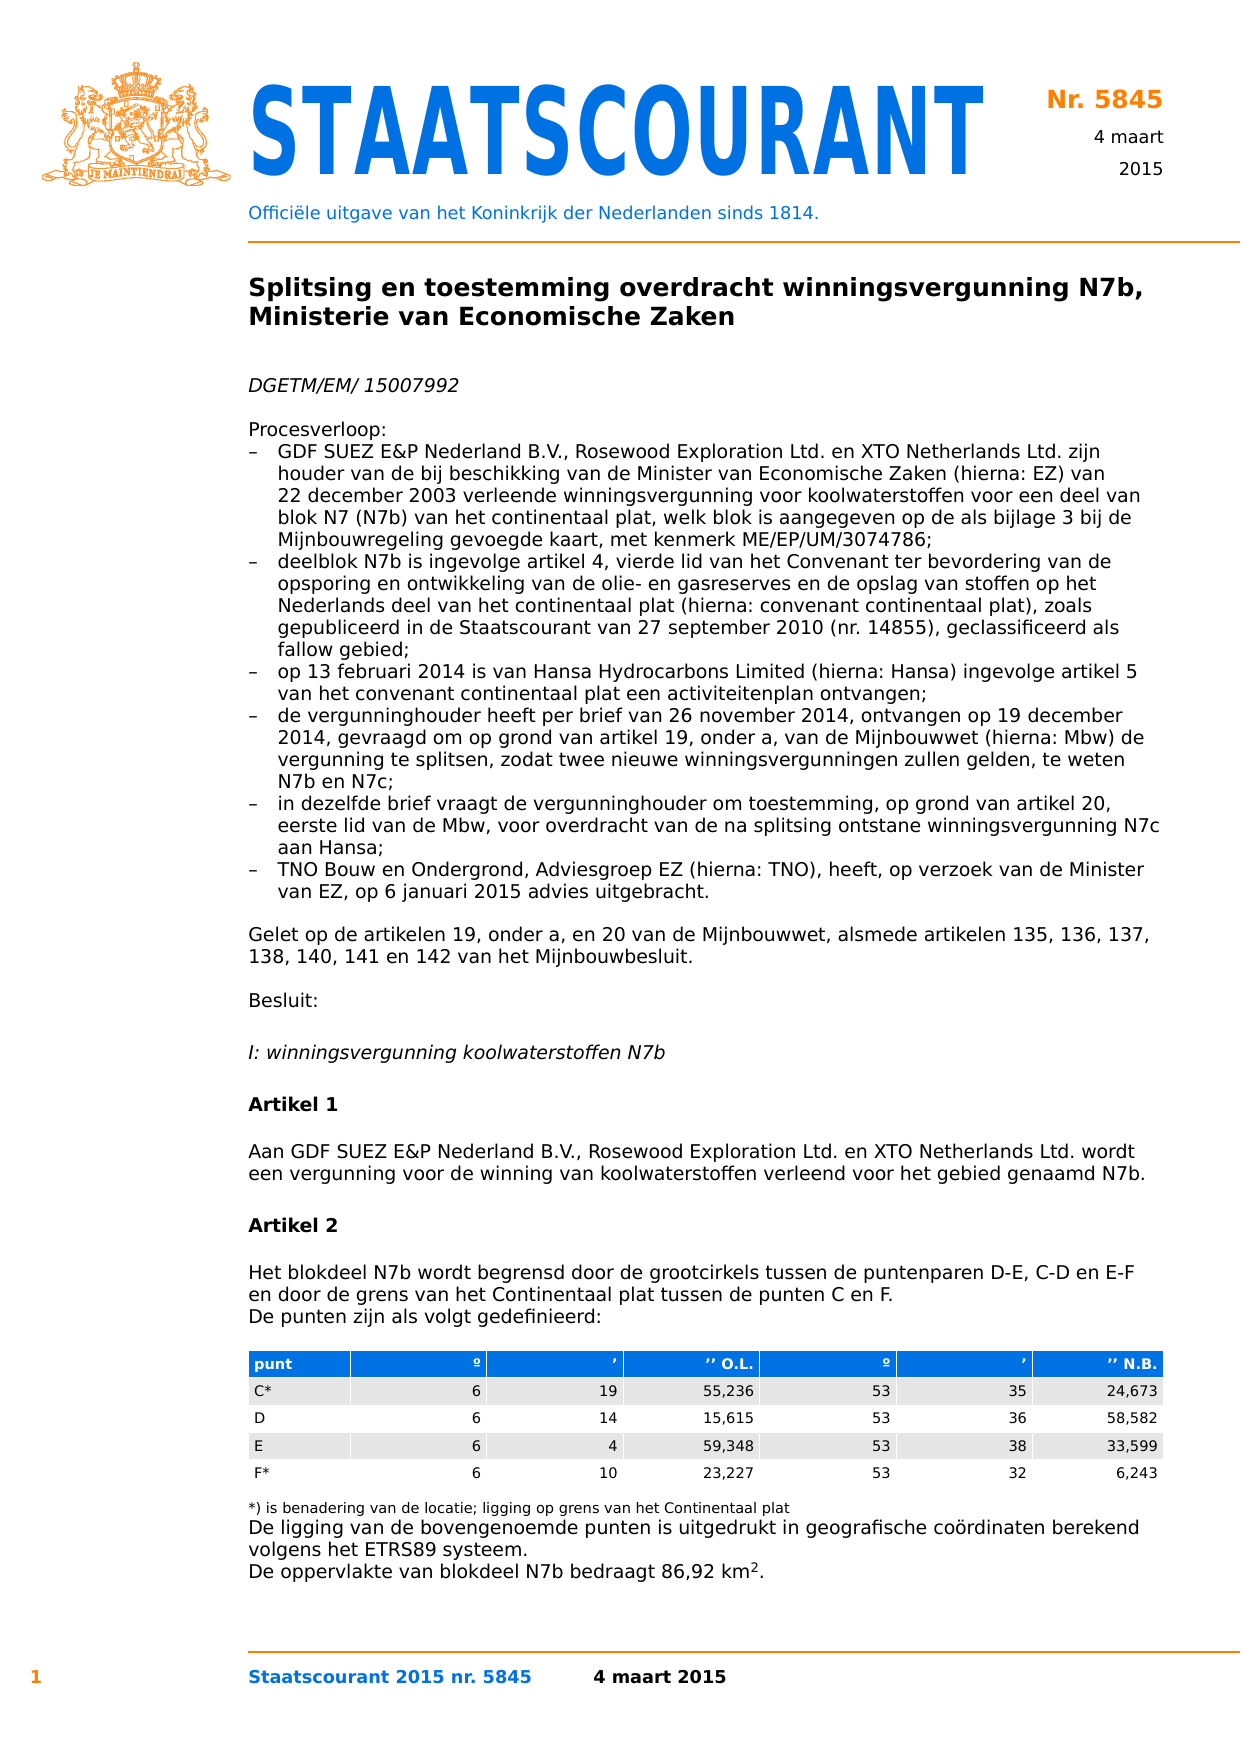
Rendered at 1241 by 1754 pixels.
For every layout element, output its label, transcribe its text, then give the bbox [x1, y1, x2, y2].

table_cell 6,243 [1033, 1461, 1163, 1487]
text – in dezelfde brief vraagt de vergunninghouder om toestemming, op grond van artikel 20, eerste lid van de Mbw, voor overdracht van de na splitsing ontstane winningsvergunning N7c aan Hansa; [248, 793, 1163, 858]
text – op 13 februari 2014 is van Hansa Hydrocarbons Limited (hierna: Hansa) ingevolge artikel 5 van het convenant continentaal plat een activiteitenplan ontvangen; [248, 661, 1163, 705]
table_header ’ [897, 1351, 1032, 1377]
table_cell 15,615 [624, 1406, 759, 1432]
table_header ’’ O.L. [624, 1351, 759, 1377]
table_cell 19 [487, 1378, 623, 1405]
table_cell 36 [897, 1406, 1032, 1432]
subtitle Splitsing en toestemming overdracht winningsvergunning N7b, Ministerie van Economische Zaken [248, 273, 1163, 331]
table_header º [351, 1351, 486, 1377]
text Gelet op de artikelen 19, onder a, en 20 van de Mijnbouwwet, alsmede artikelen 135, 136, 137, 138, 140, 141 en 142 van het Mijnbouwbesluit. [248, 924, 1163, 968]
table_cell 58,582 [1033, 1406, 1163, 1432]
text – deelblok N7b is ingevolge artikel 4, vierde lid van het Convenant ter bevordering van de opsporing en ontwikkeling van de olie- en gasreserves en de opslag van stoffen op het Nederlands deel van het continentaal plat (hierna: convenant continentaal plat), zoals gepubliceerd in de Staatscourant van 27 september 2010 (nr. 14855), geclassificeerd als fallow gebied; [248, 551, 1163, 661]
table_cell E [249, 1433, 350, 1459]
text DGETM/EM/ 15007992 [248, 375, 1163, 397]
table_cell 6 [351, 1406, 486, 1432]
text Besluit: [248, 990, 1163, 1012]
text – GDF SUEZ E&P Nederland B.V., Rosewood Exploration Ltd. en XTO Netherlands Ltd. zijn houder van de bij beschikking van de Minister van Economische Zaken (hierna: EZ) van 22 december 2003 verleende winningsvergunning voor koolwaterstoffen voor een deel van blok N7 (N7b) van het continentaal plat, welk blok is aangegeven op de als bijlage 3 bij de Mijnbouwregeling gevoegde kaart, met kenmerk ME/EP/UM/3074786; [248, 441, 1163, 551]
table_cell 14 [487, 1406, 623, 1432]
table_header ’’ N.B. [1033, 1351, 1163, 1377]
text De oppervlakte van blokdeel N7b bedraagt 86,92 km2. [248, 1561, 1163, 1583]
text Het blokdeel N7b wordt begrensd door de grootcirkels tussen de puntenparen D-E, C-D en E-F en door de grens van het Continentaal plat tussen de punten C en F. [248, 1262, 1163, 1306]
table_cell 24,673 [1033, 1378, 1163, 1405]
table_header ’ [487, 1351, 623, 1377]
text Procesverloop: [248, 419, 1163, 441]
table_cell *) is benadering van de locatie; ligging op grens van het Continentaal plat [248, 1488, 1163, 1517]
table_cell F* [249, 1461, 350, 1487]
table_cell 2015 [998, 153, 1240, 203]
table_cell 23,227 [624, 1461, 759, 1487]
text Aan GDF SUEZ E&P Nederland B.V., Rosewood Exploration Ltd. en XTO Netherlands Ltd. wordt een vergunning voor de winning van koolwaterstoffen verleend voor het gebied genaamd N7b. [248, 1141, 1163, 1185]
table_cell 35 [897, 1378, 1032, 1405]
table_header º [760, 1351, 896, 1377]
table_cell C* [249, 1378, 350, 1405]
table_cell 6 [351, 1378, 486, 1405]
table_header STAATSCOURANT [248, 62, 998, 203]
table_cell 53 [760, 1406, 896, 1432]
table_header punt [249, 1351, 350, 1377]
text De punten zijn als volgt gedefinieerd: [248, 1306, 1163, 1328]
table_cell 53 [760, 1461, 896, 1487]
table_cell 4 maart [998, 121, 1240, 153]
table_cell 6 [351, 1461, 486, 1487]
subtitle I: winningsvergunning koolwaterstoffen N7b [248, 1042, 1163, 1064]
text De ligging van de bovengenoemde punten is uitgedrukt in geografische coördinaten berekend volgens het ETRS89 systeem. [248, 1517, 1163, 1561]
table_cell 55,236 [624, 1378, 759, 1405]
table_cell 33,599 [1033, 1433, 1163, 1459]
table_cell 38 [897, 1433, 1032, 1459]
table_cell 4 [487, 1433, 623, 1459]
subtitle Artikel 2 [248, 1215, 1163, 1237]
subtitle Artikel 1 [248, 1094, 1163, 1116]
table_header [25, 62, 248, 241]
table_cell 6 [351, 1433, 486, 1459]
table_cell 10 [487, 1461, 623, 1487]
table_cell 53 [760, 1433, 896, 1459]
table_cell D [249, 1406, 350, 1432]
text – TNO Bouw en Ondergrond, Adviesgroep EZ (hierna: TNO), heeft, op verzoek van de Minister van EZ, op 6 januari 2015 advies uitgebracht. [248, 858, 1163, 902]
text – de vergunninghouder heeft per brief van 26 november 2014, ontvangen op 19 december 2014, gevraagd om op grond van artikel 19, onder a, van de Mijnbouwwet (hierna: Mbw) de vergunning te splitsen, zodat twee nieuwe winningsvergunningen zullen gelden, te weten N7b en N7c; [248, 705, 1163, 793]
picture [41, 62, 231, 186]
table_cell 53 [760, 1378, 896, 1405]
table_cell 59,348 [624, 1433, 759, 1459]
table_cell 32 [897, 1461, 1032, 1487]
table_cell Officiële uitgave van het Koninkrijk der Nederlanden sinds 1814. [248, 203, 1240, 241]
table_header Nr. 5845 [998, 62, 1240, 121]
